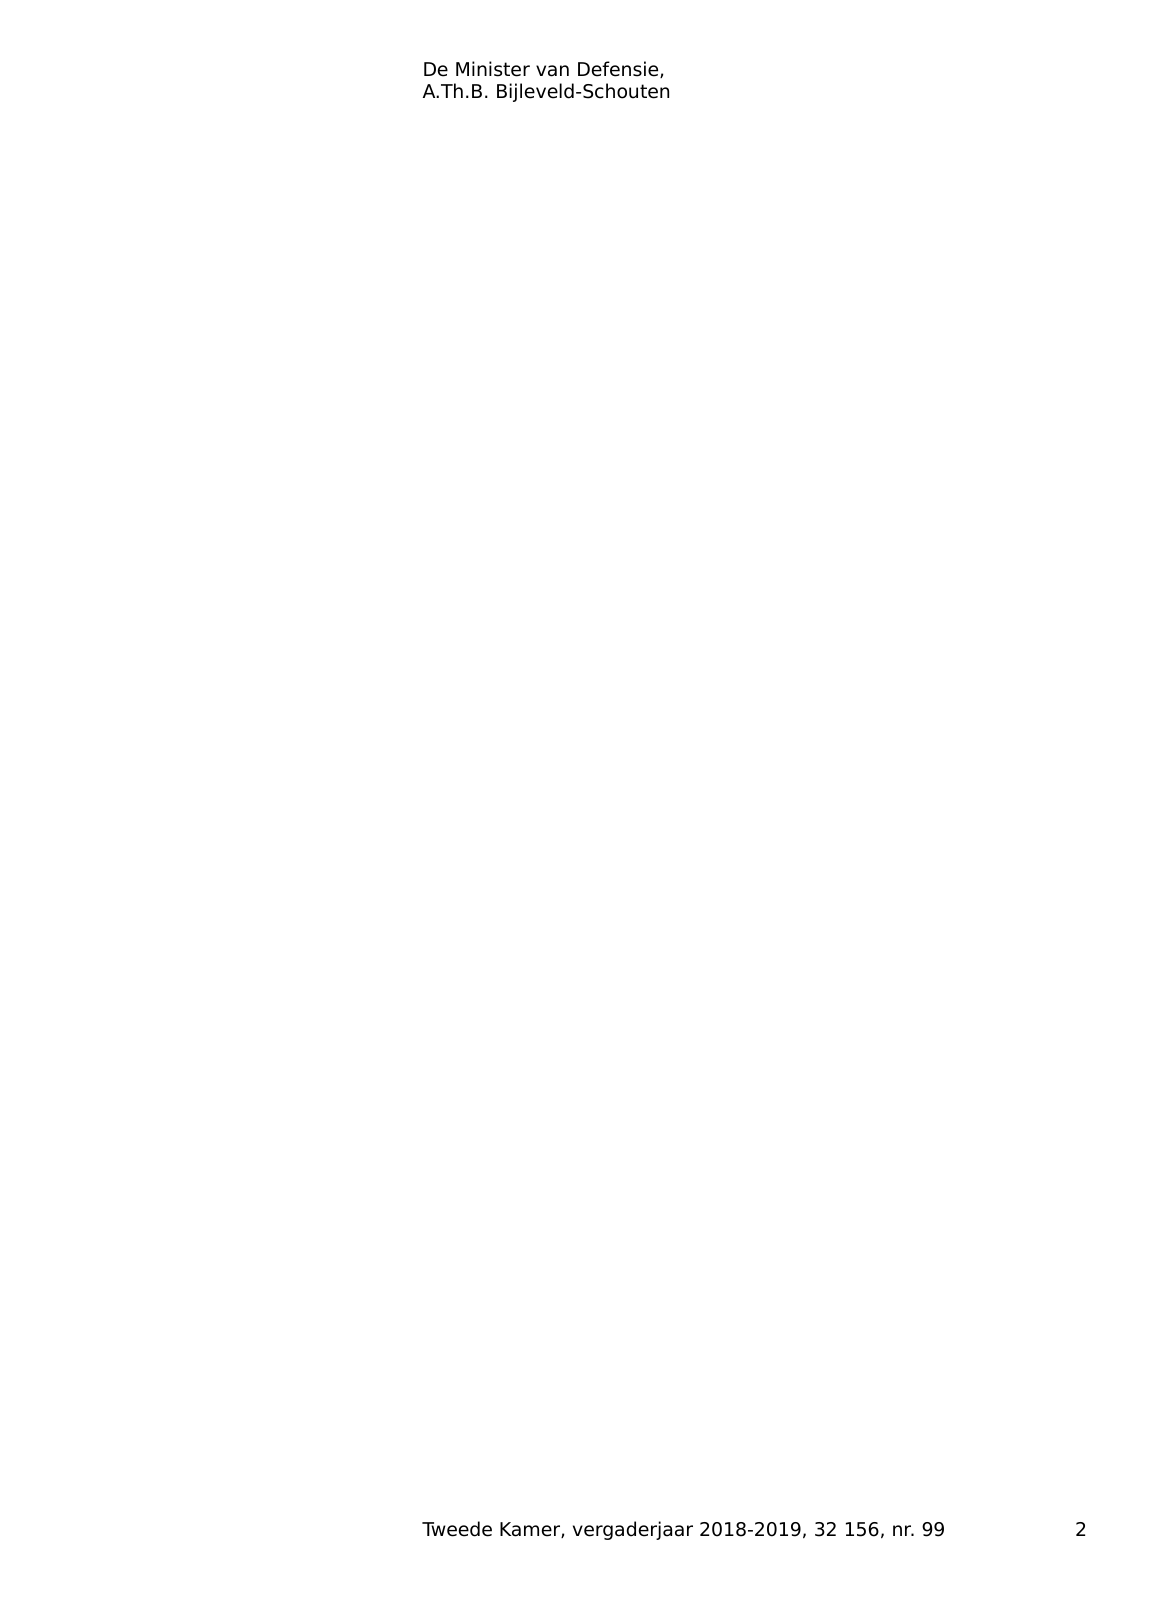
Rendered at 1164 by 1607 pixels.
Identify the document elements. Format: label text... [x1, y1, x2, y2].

text De Minister van Defensie, A.Th.B. Bijleveld-Schouten [422, 59, 1087, 103]
